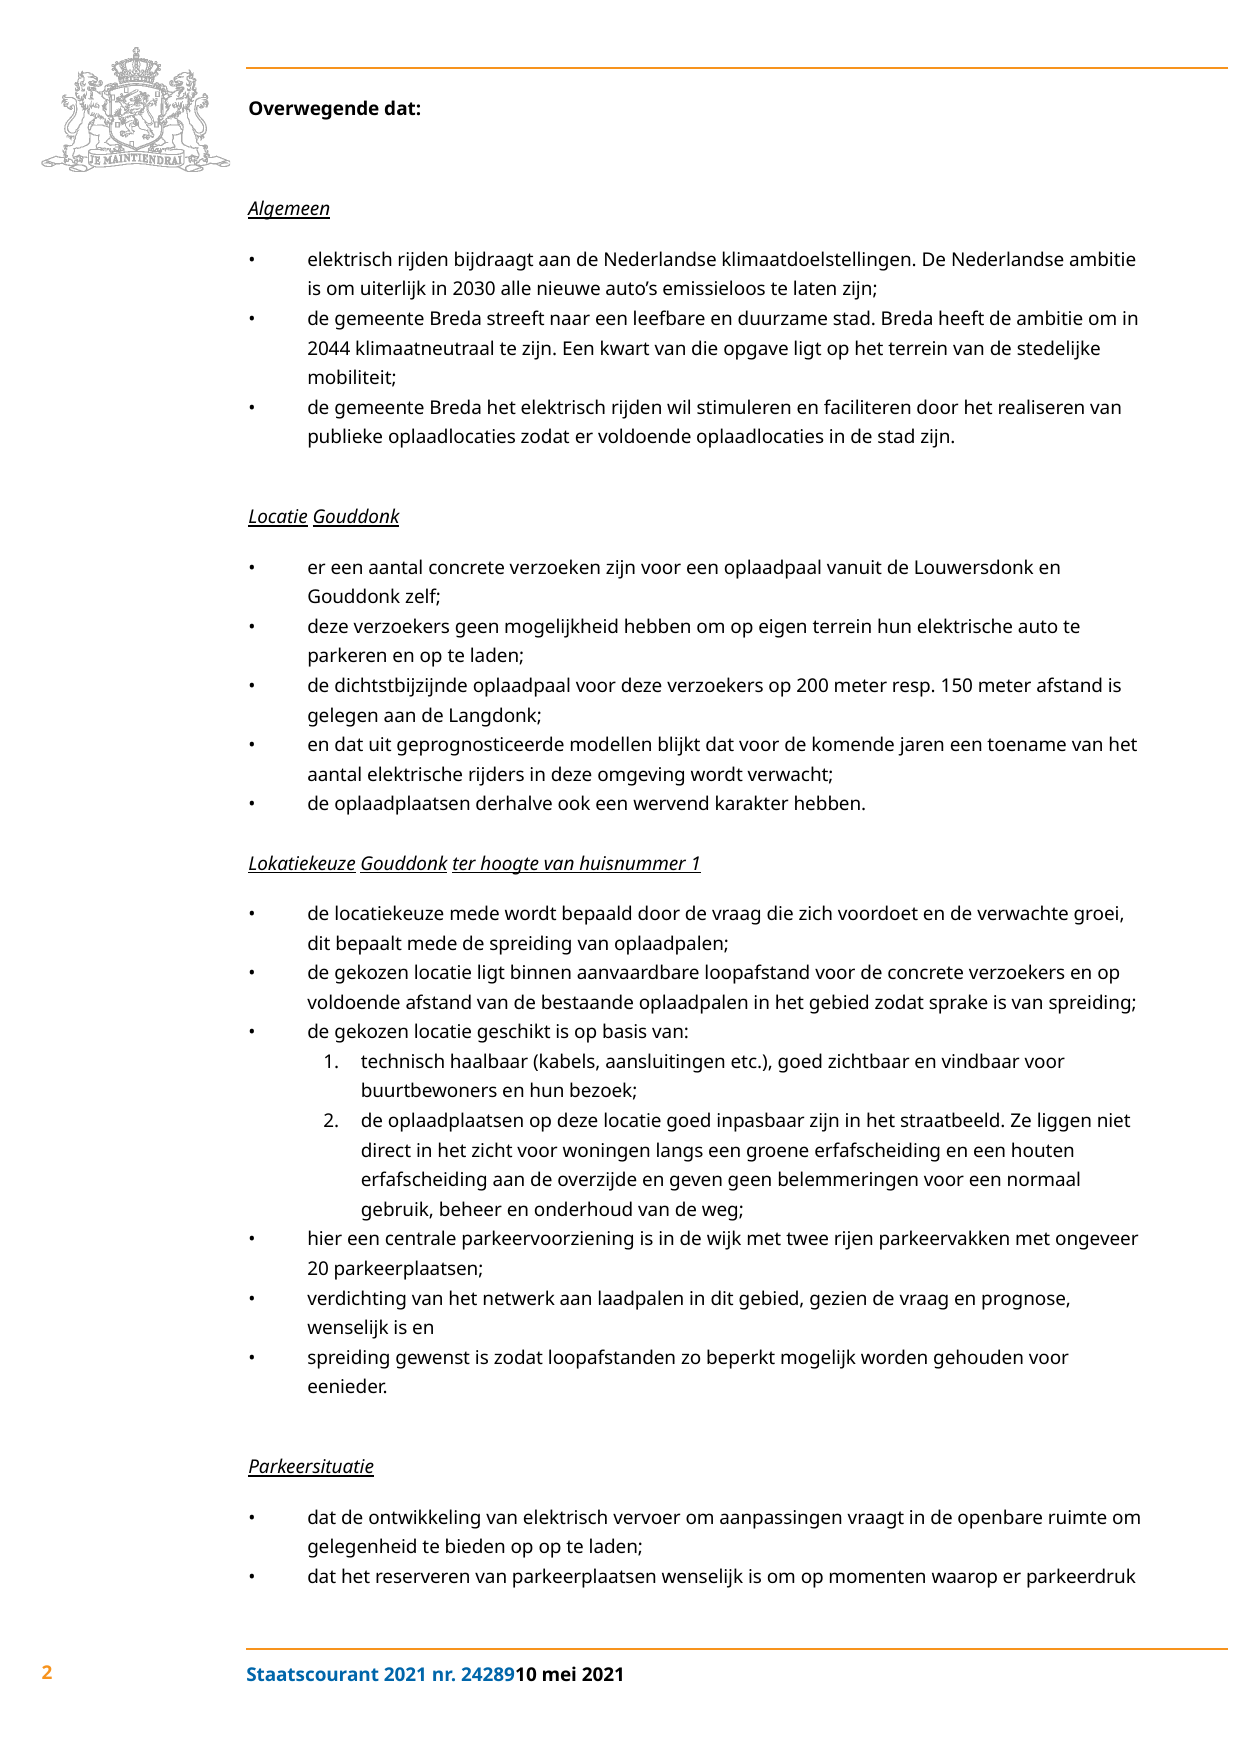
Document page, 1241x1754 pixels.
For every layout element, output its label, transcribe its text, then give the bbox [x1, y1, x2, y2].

list de locatiekeuze mede wordt bepaald door de vraag die zich voordoet en de verwachte groei, dit bepaalt mede de spreiding van oplaadpalen; [248, 900, 1152, 956]
text Lokatiekeuze Gouddonk ter hoogte van huisnummer 1 [248, 850, 1152, 876]
list dat de ontwikkeling van elektrisch vervoer om aanpassingen vraagt in de openbare ruimte om gelegenheid te bieden op op te laden; [248, 1504, 1152, 1559]
list de dichtstbijzijnde oplaadpaal voor deze verzoekers op 200 meter resp. 150 meter afstand is gelegen aan de Langdonk; [248, 672, 1152, 728]
list elektrisch rijden bijdraagt aan de Nederlandse klimaatdoelstellingen. De Nederlandse ambitie is om uiterlijk in 2030 alle nieuwe auto’s emissieloos te laten zijn; [248, 246, 1152, 301]
list de gekozen locatie geschikt is op basis van: [248, 1018, 1152, 1044]
list en dat uit geprognosticeerde modellen blijkt dat voor de komende jaren een toename van het aantal elektrische rijders in deze omgeving wordt verwacht; [248, 731, 1152, 787]
list de gekozen locatie ligt binnen aanvaardbare loopafstand voor de concrete verzoekers en op voldoende afstand van de bestaande oplaadpalen in het gebied zodat sprake is van spreiding; [248, 959, 1152, 1015]
list dat het reserveren van parkeerplaatsen wenselijk is om op momenten waarop er parkeerdruk [248, 1563, 1152, 1589]
list de gemeente Breda het elektrisch rijden wil stimuleren en faciliteren door het realiseren van publieke oplaadlocaties zodat er voldoende oplaadlocaties in de stad zijn. [248, 394, 1152, 449]
text Locatie Gouddonk [248, 503, 1152, 529]
list de oplaadplaatsen op deze locatie goed inpasbaar zijn in het straatbeeld. Ze liggen niet direct in het zicht voor woningen langs een groene erfafscheiding en een houten erfafscheiding aan de overzijde en geven geen belemmeringen voor een normaal gebruik, beheer en onderhoud van de weg; [323, 1107, 1152, 1222]
list deze verzoekers geen mogelijkheid hebben om op eigen terrein hun elektrische auto te parkeren en op te laden; [248, 613, 1152, 668]
picture [41, 47, 231, 172]
list technisch haalbaar (kabels, aansluitingen etc.), goed zichtbaar en vindbaar voor buurtbewoners en hun bezoek; [323, 1048, 1152, 1103]
text Parkeersituatie [248, 1453, 1152, 1479]
list hier een centrale parkeervoorziening is in de wijk met twee rijen parkeervakken met ongeveer 20 parkeerplaatsen; [248, 1226, 1152, 1281]
list er een aantal concrete verzoeken zijn voor een oplaadpaal vanuit de Louwersdonk en Gouddonk zelf; [248, 554, 1152, 609]
text Algemeen [248, 196, 1152, 221]
list spreiding gewenst is zodat loopafstanden zo beperkt mogelijk worden gehouden voor eenieder. [248, 1344, 1152, 1399]
list verdichting van het netwerk aan laadpalen in dit gebied, gezien de vraag en prognose, wenselijk is en [248, 1285, 1152, 1340]
list de oplaadplaatsen derhalve ook een wervend karakter hebben. [248, 791, 1152, 816]
text Overwegende dat: [248, 95, 1152, 121]
list de gemeente Breda streeft naar een leefbare en duurzame stad. Breda heeft de ambitie om in 2044 klimaatneutraal te zijn. Een kwart van die opgave ligt op het terrein van de stedelijke mobiliteit; [248, 305, 1152, 390]
